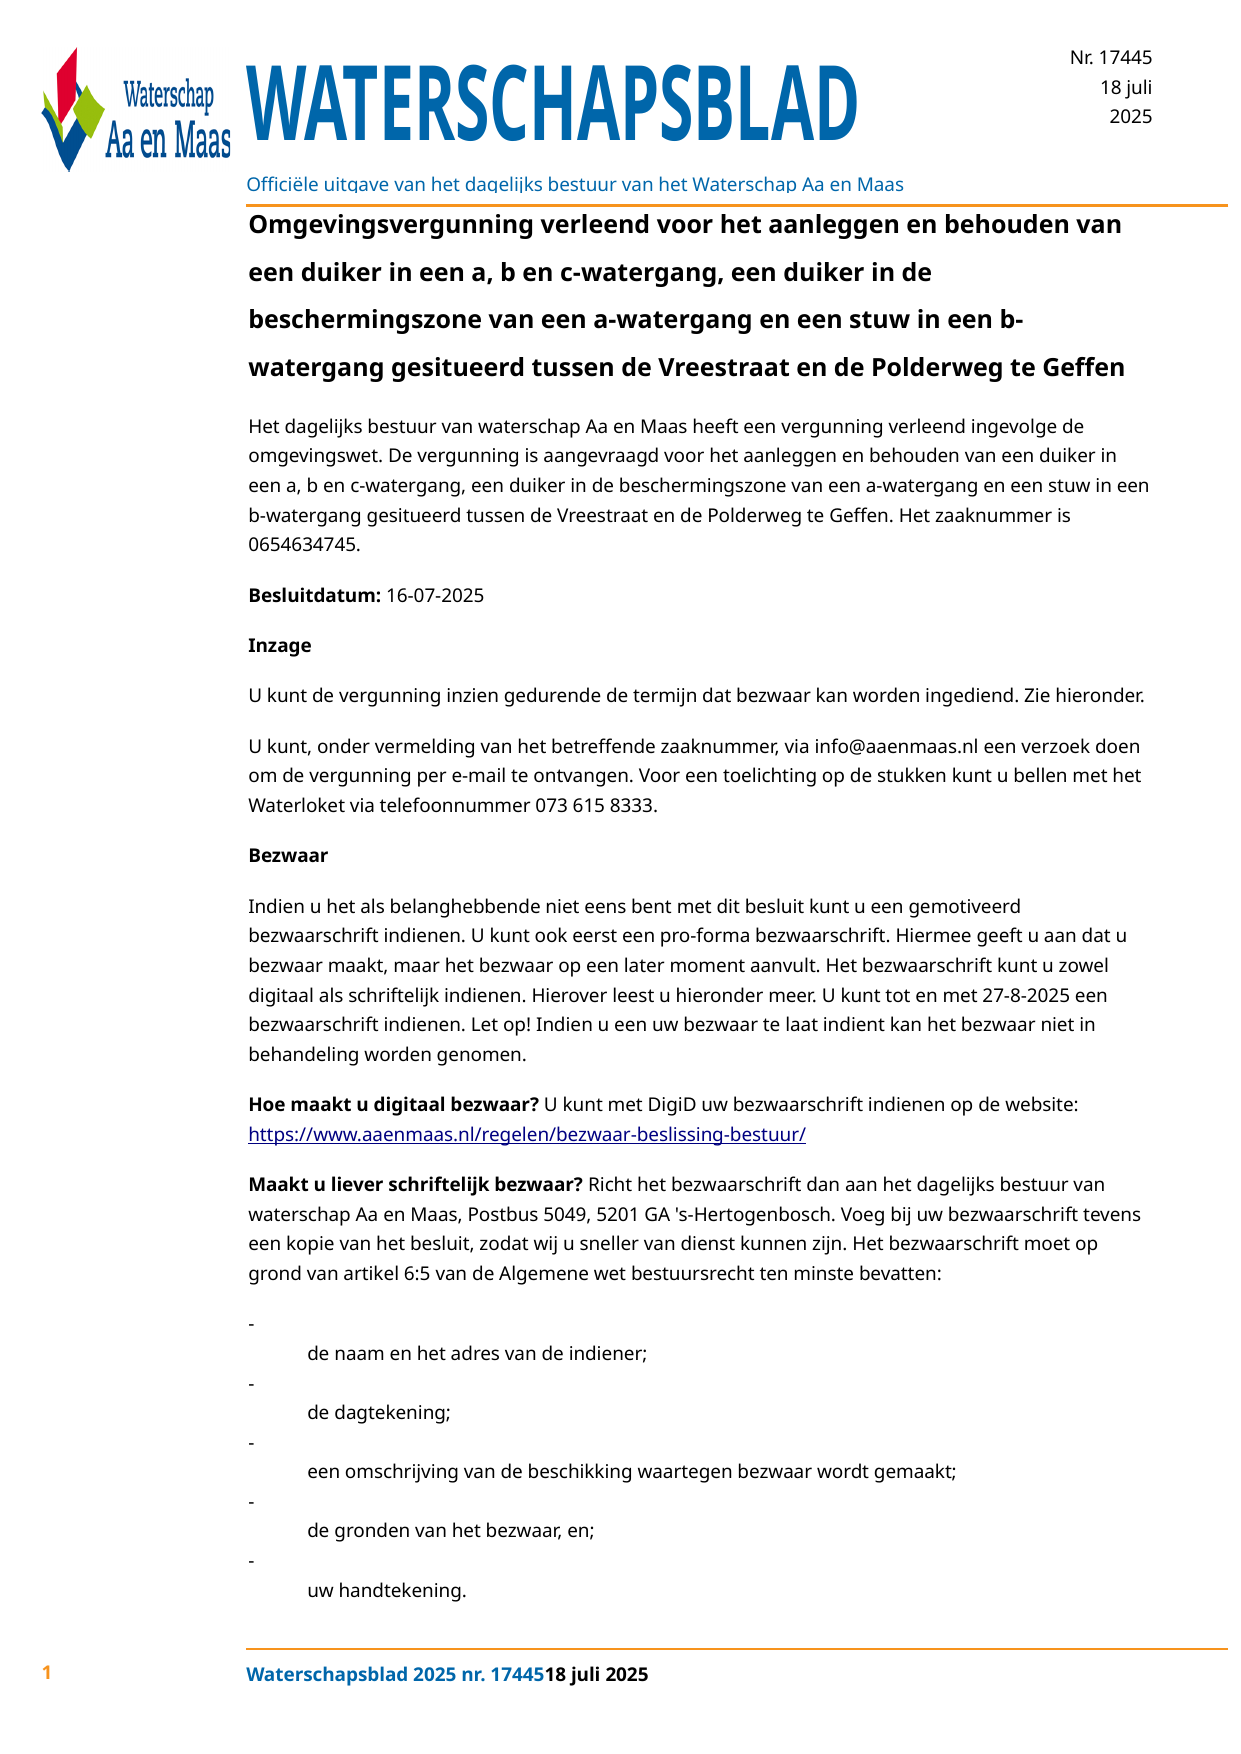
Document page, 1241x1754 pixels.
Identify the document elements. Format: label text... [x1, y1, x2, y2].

list de gronden van het bezwaar, en; [248, 1518, 1152, 1543]
picture [41, 47, 231, 172]
list uw handtekening. [248, 1577, 1152, 1603]
text Besluitdatum: 16-07-2025 [248, 582, 1152, 608]
text Het dagelijks bestuur van waterschap Aa en Maas heeft een vergunning verleend ingevolge de omgevingswet. De vergunning is aangevraagd voor het aanleggen en behouden van een duiker in een a, b en c-watergang, een duiker in de beschermingszone van een a-watergang en een stuw in een b-watergang gesitueerd tussen de Vreestraat en de Polderweg te Geffen. Het zaaknummer is 0654634745. [248, 413, 1152, 557]
list een omschrijving van de beschikking waartegen bezwaar wordt gemaakt; [248, 1458, 1152, 1484]
text U kunt, onder vermelding van het betreffende zaaknummer, via info@aaenmaas.nl een verzoek doen om de vergunning per e-mail te ontvangen. Voor een toelichting op de stukken kunt u bellen met het Waterloket via telefoonnummer 073 615 8333. [248, 733, 1152, 818]
text Maakt u liever schriftelijk bezwaar? Richt het bezwaarschrift dan aan het dagelijks bestuur van waterschap Aa en Maas, Postbus 5049, 5201 GA 's-Hertogenbosch. Voeg bij uw bezwaarschrift tevens een kopie van het besluit, zodat wij u sneller van dienst kunnen zijn. Het bezwaarschrift moet op grond van artikel 6:5 van de Algemene wet bestuursrecht ten minste bevatten: [248, 1171, 1152, 1286]
text Bezwaar [248, 843, 1152, 868]
text Inzage [248, 632, 1152, 658]
list de naam en het adres van de indiener; [248, 1340, 1152, 1366]
text Hoe maakt u digitaal bezwaar? U kunt met DigiD uw bezwaarschrift indienen op de website: https://www.aaenmaas.nl/regelen/bezwaar-beslissing-bestuur/ [248, 1091, 1152, 1147]
text U kunt de vergunning inzien gedurende de termijn dat bezwaar kan worden ingediend. Zie hieronder. [248, 683, 1152, 708]
text Omgevingsvergunning verleend voor het aanleggen en behouden van een duiker in een a, b en c-watergang, een duiker in de beschermingszone van een a-watergang en een stuw in een b-watergang gesitueerd tussen de Vreestraat en de Polderweg te Geffen [248, 207, 1152, 384]
list de dagtekening; [248, 1399, 1152, 1425]
text Indien u het als belanghebbende niet eens bent met dit besluit kunt u een gemotiveerd bezwaarschrift indienen. U kunt ook eerst een pro-forma bezwaarschrift. Hiermee geeft u aan dat u bezwaar maakt, maar het bezwaar op een later moment aanvult. Het bezwaarschrift kunt u zowel digitaal als schriftelijk indienen. Hierover leest u hieronder meer. U kunt tot en met 27-8-2025 een bezwaarschrift indienen. Let op! Indien u een uw bezwaar te laat indient kan het bezwaar niet in behandeling worden genomen. [248, 893, 1152, 1067]
